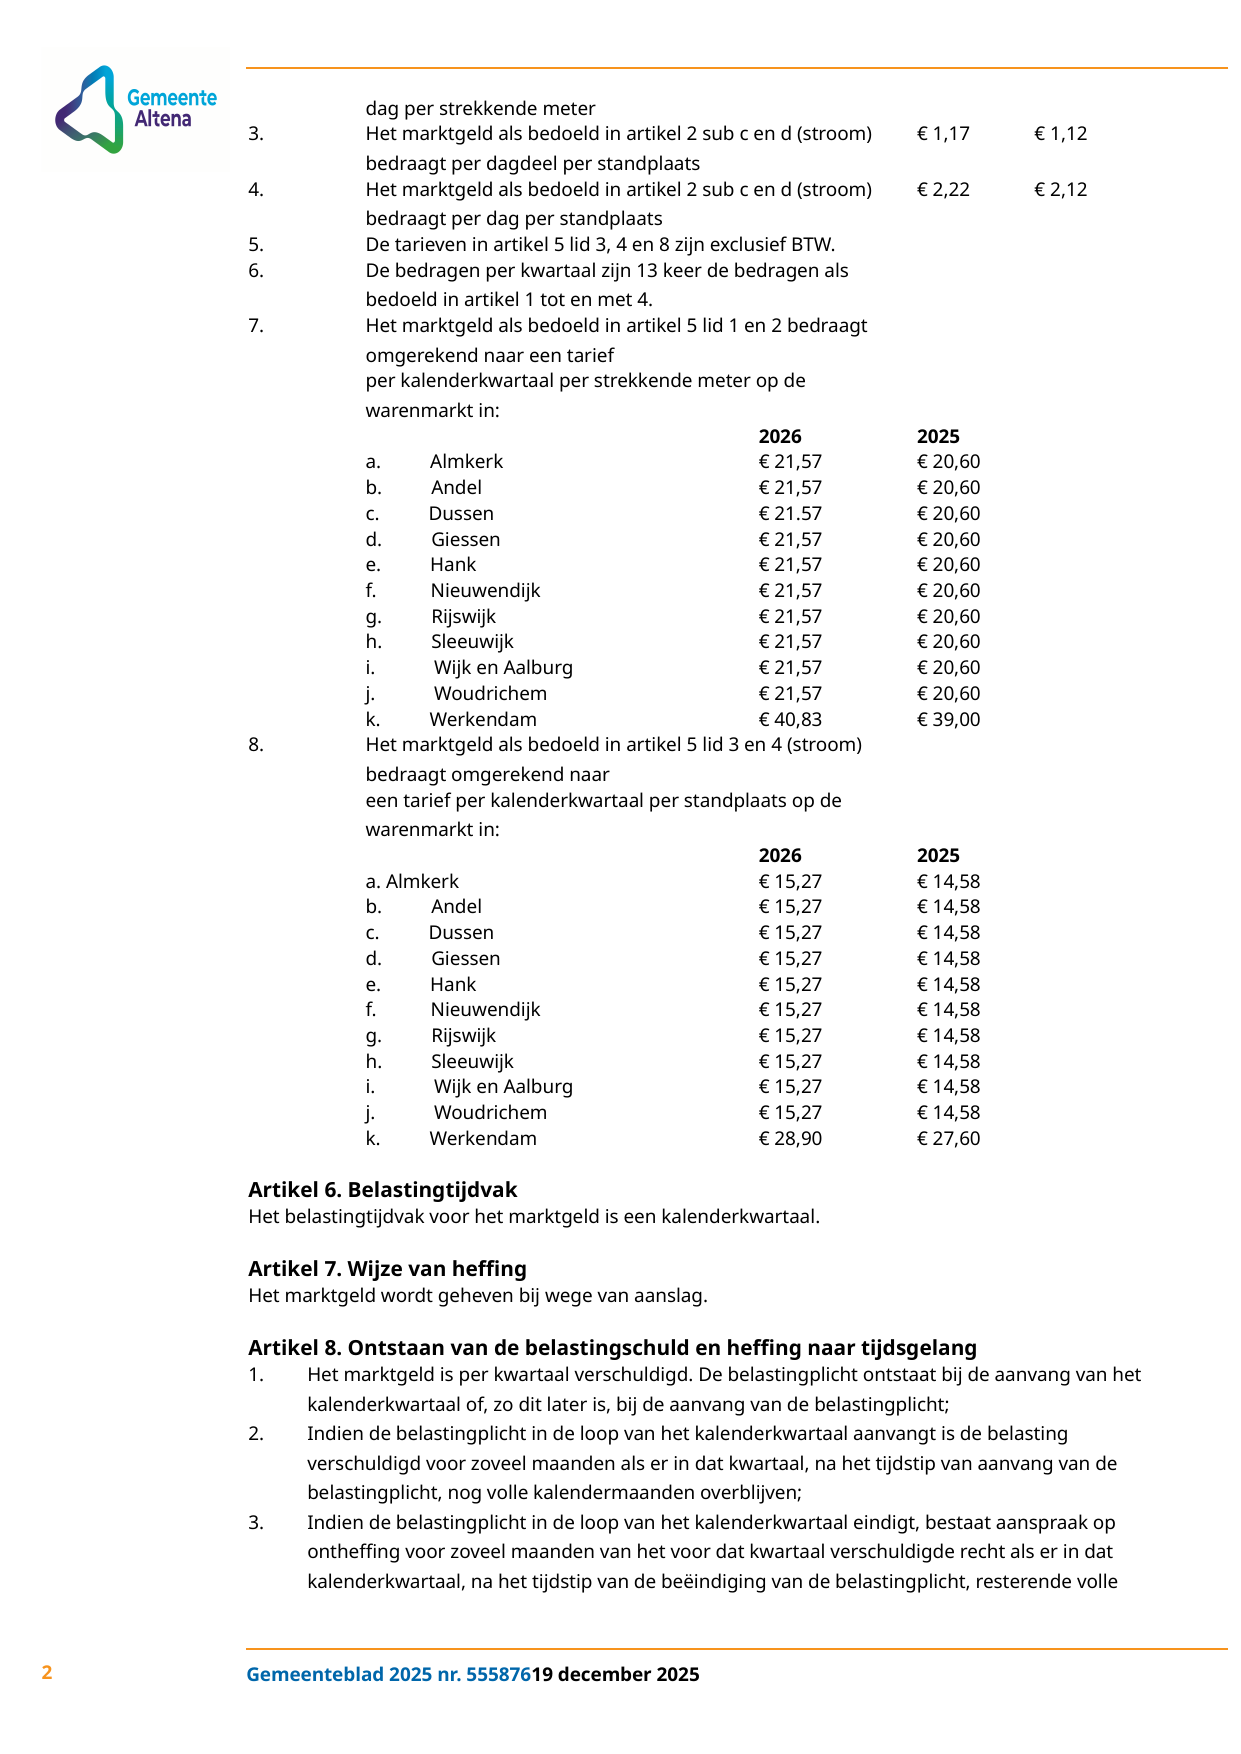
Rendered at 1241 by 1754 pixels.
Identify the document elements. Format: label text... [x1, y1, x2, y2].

table_cell [917, 787, 1034, 842]
table_cell [248, 1074, 365, 1099]
table_cell [1034, 971, 1152, 997]
table_cell 5. [248, 231, 365, 257]
table_cell € 15,27 [759, 919, 917, 945]
table_cell [248, 603, 365, 629]
table_cell i. Wijk en Aalburg [365, 654, 758, 680]
table_cell € 20,60 [917, 449, 1034, 474]
text Artikel 8. Ontstaan van de belastingschuld en heffing naar tijdsgelang [248, 1333, 1152, 1361]
table_cell [248, 95, 365, 121]
table_cell [1034, 629, 1152, 654]
table_cell 6. [248, 257, 365, 312]
table_cell € 14,58 [917, 1074, 1034, 1099]
table_cell [917, 732, 1034, 787]
table_cell € 20,60 [917, 629, 1034, 654]
text Het belastingtijdvak voor het marktgeld is een kalenderkwartaal. [248, 1203, 1152, 1229]
table_cell € 20,60 [917, 654, 1034, 680]
table_cell e. Hank [365, 551, 758, 577]
table_cell [248, 449, 365, 474]
table_cell € 21,57 [759, 603, 917, 629]
table_cell [1034, 1022, 1152, 1048]
table_cell k. Werkendam [365, 706, 758, 732]
table_cell [248, 787, 365, 842]
table_cell i. Wijk en Aalburg [365, 1074, 758, 1099]
table_cell € 20,60 [917, 474, 1034, 500]
table_cell k. Werkendam [365, 1125, 758, 1151]
table_cell h. Sleeuwijk [365, 629, 758, 654]
table_cell € 40,83 [759, 706, 917, 732]
picture [41, 47, 231, 172]
table_cell € 14,58 [917, 1048, 1034, 1074]
table_cell h. Sleeuwijk [365, 1048, 758, 1074]
table_cell [1034, 577, 1152, 603]
table_cell [1034, 945, 1152, 971]
table_cell [1034, 500, 1152, 526]
table_cell [248, 500, 365, 526]
table_cell € 15,27 [759, 971, 917, 997]
table_cell [1034, 842, 1152, 868]
table_cell € 27,60 [917, 1125, 1034, 1151]
table_cell [917, 312, 1034, 367]
table_cell 3. [248, 121, 365, 176]
table_cell € 15,27 [759, 945, 917, 971]
table_cell [248, 1125, 365, 1151]
table_cell € 14,58 [917, 1100, 1034, 1125]
table_cell € 15,27 [759, 1022, 917, 1048]
table_cell [248, 894, 365, 919]
table_cell [248, 997, 365, 1022]
table_cell 4. [248, 176, 365, 231]
table_cell 8. [248, 732, 365, 787]
table_cell [1034, 868, 1152, 894]
list Indien de belastingplicht in de loop van het kalenderkwartaal eindigt, bestaat aanspraak op ontheffing voor zoveel maanden van het voor dat kwartaal verschuldigde recht als er in dat kalenderkwartaal, na het tijdstip van de beëindiging van de belastingplicht, resterende volle [248, 1509, 1152, 1594]
table_cell [365, 423, 758, 448]
table_cell € 15,27 [759, 868, 917, 894]
table_cell € 20,60 [917, 500, 1034, 526]
table_cell € 14,58 [917, 971, 1034, 997]
table_cell [1034, 257, 1152, 312]
table_cell [248, 577, 365, 603]
list Het marktgeld is per kwartaal verschuldigd. De belastingplicht ontstaat bij de aanvang van het kalenderkwartaal of, zo dit later is, bij de aanvang van de belastingplicht; [248, 1361, 1152, 1416]
table_cell [917, 257, 1034, 312]
table_cell [248, 919, 365, 945]
table_cell e. Hank [365, 971, 758, 997]
table_cell € 14,58 [917, 868, 1034, 894]
table_cell [248, 423, 365, 448]
table_cell [1034, 706, 1152, 732]
text Artikel 6. Belastingtijdvak [248, 1175, 1152, 1203]
table_cell 2025 [917, 842, 1034, 868]
table_cell € 21,57 [759, 474, 917, 500]
table_cell [365, 842, 758, 868]
table_cell a. Almkerk [365, 868, 758, 894]
table_cell € 28,90 [759, 1125, 917, 1151]
text Het marktgeld wordt geheven bij wege van aanslag. [248, 1282, 1152, 1308]
table_cell € 21,57 [759, 551, 917, 577]
table_cell b. Andel [365, 474, 758, 500]
table_cell € 14,58 [917, 894, 1034, 919]
table_cell [248, 368, 365, 423]
table_cell € 20,60 [917, 526, 1034, 551]
table_cell c. Dussen [365, 919, 758, 945]
table_cell [248, 868, 365, 894]
table_cell [1034, 95, 1152, 121]
table_cell € 14,58 [917, 1022, 1034, 1048]
table_cell g. Rijswijk [365, 603, 758, 629]
table_cell € 21,57 [759, 449, 917, 474]
table_cell [1034, 312, 1152, 367]
table_cell [917, 231, 1034, 257]
table_cell [248, 680, 365, 706]
table_cell € 15,27 [759, 1048, 917, 1074]
table_cell € 21,57 [759, 629, 917, 654]
table_cell [1034, 551, 1152, 577]
table_cell € 21,57 [759, 654, 917, 680]
table_cell 2025 [917, 423, 1034, 448]
table_cell [248, 1100, 365, 1125]
table_cell 7. [248, 312, 365, 367]
table_cell € 21,57 [759, 680, 917, 706]
table_cell € 20,60 [917, 680, 1034, 706]
table_cell [248, 706, 365, 732]
table_cell f. Nieuwendijk [365, 997, 758, 1022]
table_cell € 2,22 [917, 176, 1034, 231]
table_cell € 15,27 [759, 997, 917, 1022]
table_cell € 21,57 [759, 526, 917, 551]
table_cell [248, 474, 365, 500]
table_cell [1034, 680, 1152, 706]
table_cell [248, 526, 365, 551]
table_cell f. Nieuwendijk [365, 577, 758, 603]
table_cell [1034, 997, 1152, 1022]
table_cell [248, 842, 365, 868]
table_cell € 2,12 [1034, 176, 1152, 231]
table_cell [1034, 894, 1152, 919]
table_cell € 14,58 [917, 919, 1034, 945]
list Indien de belastingplicht in de loop van het kalenderkwartaal aanvangt is de belasting verschuldigd voor zoveel maanden als er in dat kwartaal, na het tijdstip van aanvang van de belastingplicht, nog volle kalendermaanden overblijven; [248, 1420, 1152, 1505]
table_cell [1034, 654, 1152, 680]
table_cell d. Giessen [365, 526, 758, 551]
table_cell [917, 95, 1034, 121]
table_cell [248, 551, 365, 577]
table_cell 2026 [759, 842, 917, 868]
table_cell g. Rijswijk [365, 1022, 758, 1048]
table_cell een tarief per kalenderkwartaal per standplaats op de warenmarkt in: [365, 787, 917, 842]
table_cell [248, 629, 365, 654]
text Artikel 7. Wijze van heffing [248, 1254, 1152, 1282]
table_cell [1034, 1048, 1152, 1074]
table_cell € 21.57 [759, 500, 917, 526]
table_cell € 1,12 [1034, 121, 1152, 176]
table_cell € 39,00 [917, 706, 1034, 732]
table_cell € 21,57 [759, 577, 917, 603]
table_cell [1034, 526, 1152, 551]
table_cell per kalenderkwartaal per strekkende meter op de warenmarkt in: [365, 368, 917, 423]
table_cell dag per strekkende meter [365, 95, 917, 121]
table_cell [917, 368, 1034, 423]
table_cell € 14,58 [917, 997, 1034, 1022]
table_cell c. Dussen [365, 500, 758, 526]
table_cell € 1,17 [917, 121, 1034, 176]
table_cell [1034, 423, 1152, 448]
table_cell [1034, 368, 1152, 423]
table_cell € 15,27 [759, 1074, 917, 1099]
table_cell Het marktgeld als bedoeld in artikel 2 sub c en d (stroom) bedraagt per dag per standplaats [365, 176, 917, 231]
table_cell Het marktgeld als bedoeld in artikel 5 lid 3 en 4 (stroom) bedraagt omgerekend naar [365, 732, 917, 787]
table_cell € 20,60 [917, 551, 1034, 577]
table_cell € 20,60 [917, 577, 1034, 603]
table_cell [1034, 449, 1152, 474]
table_cell [1034, 732, 1152, 787]
table_cell d. Giessen [365, 945, 758, 971]
table_cell De tarieven in artikel 5 lid 3, 4 en 8 zijn exclusief BTW. [365, 231, 917, 257]
table_cell [248, 945, 365, 971]
table_cell € 20,60 [917, 603, 1034, 629]
table_cell 2026 [759, 423, 917, 448]
table_cell j. Woudrichem [365, 680, 758, 706]
table_cell b. Andel [365, 894, 758, 919]
table_cell [1034, 919, 1152, 945]
table_cell [1034, 787, 1152, 842]
table_cell [1034, 231, 1152, 257]
table_cell [1034, 1074, 1152, 1099]
table_cell a. Almkerk [365, 449, 758, 474]
table_cell Het marktgeld als bedoeld in artikel 2 sub c en d (stroom) bedraagt per dagdeel per standplaats [365, 121, 917, 176]
table_cell [1034, 1100, 1152, 1125]
table_cell [248, 654, 365, 680]
table_cell [1034, 603, 1152, 629]
table_cell Het marktgeld als bedoeld in artikel 5 lid 1 en 2 bedraagt omgerekend naar een tarief [365, 312, 917, 367]
table_cell € 15,27 [759, 1100, 917, 1125]
table_cell [1034, 474, 1152, 500]
table_cell € 14,58 [917, 945, 1034, 971]
table_cell j. Woudrichem [365, 1100, 758, 1125]
table_cell [248, 1048, 365, 1074]
table_cell [1034, 1125, 1152, 1151]
table_cell € 15,27 [759, 894, 917, 919]
table_cell [248, 1022, 365, 1048]
table_cell De bedragen per kwartaal zijn 13 keer de bedragen als bedoeld in artikel 1 tot en met 4. [365, 257, 917, 312]
table_cell [248, 971, 365, 997]
